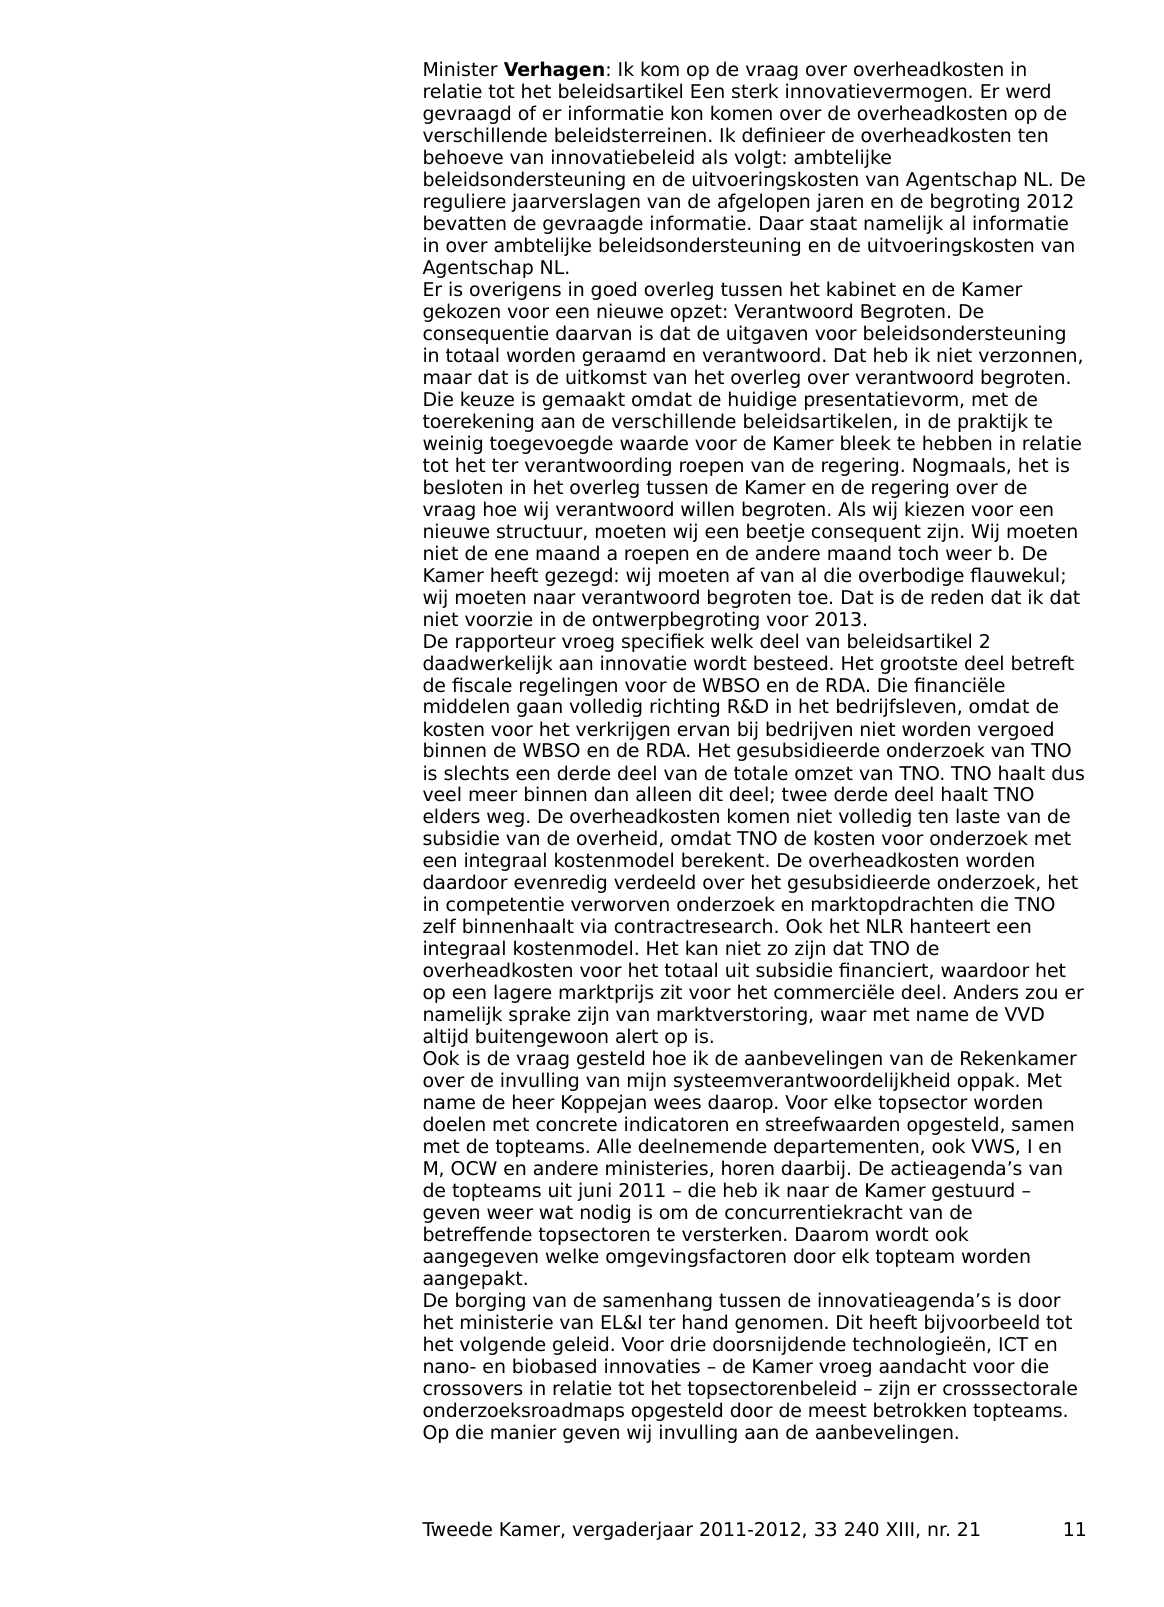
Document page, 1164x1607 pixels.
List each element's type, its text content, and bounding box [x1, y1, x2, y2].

text Minister Verhagen: Ik kom op de vraag over overheadkosten in relatie tot het beleidsartikel Een sterk innovatievermogen. Er werd gevraagd of er informatie kon komen over de overheadkosten op de verschillende beleidsterreinen. Ik definieer de overheadkosten ten behoeve van innovatiebeleid als volgt: ambtelijke beleidsondersteuning en de uitvoeringskosten van Agentschap NL. De reguliere jaarverslagen van de afgelopen jaren en de begroting 2012 bevatten de gevraagde informatie. Daar staat namelijk al informatie in over ambtelijke beleidsondersteuning en de uitvoeringskosten van Agentschap NL. [422, 59, 1087, 279]
text De borging van de samenhang tussen de innovatieagenda’s is door het ministerie van EL&I ter hand genomen. Dit heeft bijvoorbeeld tot het volgende geleid. Voor drie doorsnijdende technologieën, ICT en nano- en biobased innovaties – de Kamer vroeg aandacht voor die crossovers in relatie tot het topsectorenbeleid – zijn er crosssectorale onderzoeksroadmaps opgesteld door de meest betrokken topteams. Op die manier geven wij invulling aan de aanbevelingen. [422, 1290, 1087, 1444]
text De rapporteur vroeg specifiek welk deel van beleidsartikel 2 daadwerkelijk aan innovatie wordt besteed. Het grootste deel betreft de fiscale regelingen voor de WBSO en de RDA. Die financiële middelen gaan volledig richting R&D in het bedrijfsleven, omdat de kosten voor het verkrijgen ervan bij bedrijven niet worden vergoed binnen de WBSO en de RDA. Het gesubsidieerde onderzoek van TNO is slechts een derde deel van de totale omzet van TNO. TNO haalt dus veel meer binnen dan alleen dit deel; twee derde deel haalt TNO elders weg. De overheadkosten komen niet volledig ten laste van de subsidie van de overheid, omdat TNO de kosten voor onderzoek met een integraal kostenmodel berekent. De overheadkosten worden daardoor evenredig verdeeld over het gesubsidieerde onderzoek, het in competentie verworven onderzoek en marktopdrachten die TNO zelf binnenhaalt via contractresearch. Ook het NLR hanteert een integraal kostenmodel. Het kan niet zo zijn dat TNO de overheadkosten voor het totaal uit subsidie financiert, waardoor het op een lagere marktprijs zit voor het commerciële deel. Anders zou er namelijk sprake zijn van marktverstoring, waar met name de VVD altijd buitengewoon alert op is. [422, 631, 1087, 1048]
text Ook is de vraag gesteld hoe ik de aanbevelingen van de Rekenkamer over de invulling van mijn systeemverantwoordelijkheid oppak. Met name de heer Koppejan wees daarop. Voor elke topsector worden doelen met concrete indicatoren en streefwaarden opgesteld, samen met de topteams. Alle deelnemende departementen, ook VWS, I en M, OCW en andere ministeries, horen daarbij. De actieagenda’s van de topteams uit juni 2011 – die heb ik naar de Kamer gestuurd – geven weer wat nodig is om de concurrentiekracht van de betreffende topsectoren te versterken. Daarom wordt ook aangegeven welke omgevingsfactoren door elk topteam worden aangepakt. [422, 1048, 1087, 1290]
text Er is overigens in goed overleg tussen het kabinet en de Kamer gekozen voor een nieuwe opzet: Verantwoord Begroten. De consequentie daarvan is dat de uitgaven voor beleidsondersteuning in totaal worden geraamd en verantwoord. Dat heb ik niet verzonnen, maar dat is de uitkomst van het overleg over verantwoord begroten. Die keuze is gemaakt omdat de huidige presentatievorm, met de toerekening aan de verschillende beleidsartikelen, in de praktijk te weinig toegevoegde waarde voor de Kamer bleek te hebben in relatie tot het ter verantwoording roepen van de regering. Nogmaals, het is besloten in het overleg tussen de Kamer en de regering over de vraag hoe wij verantwoord willen begroten. Als wij kiezen voor een nieuwe structuur, moeten wij een beetje consequent zijn. Wij moeten niet de ene maand a roepen en de andere maand toch weer b. De Kamer heeft gezegd: wij moeten af van al die overbodige flauwekul; wij moeten naar verantwoord begroten toe. Dat is de reden dat ik dat niet voorzie in de ontwerpbegroting voor 2013. [422, 279, 1087, 631]
